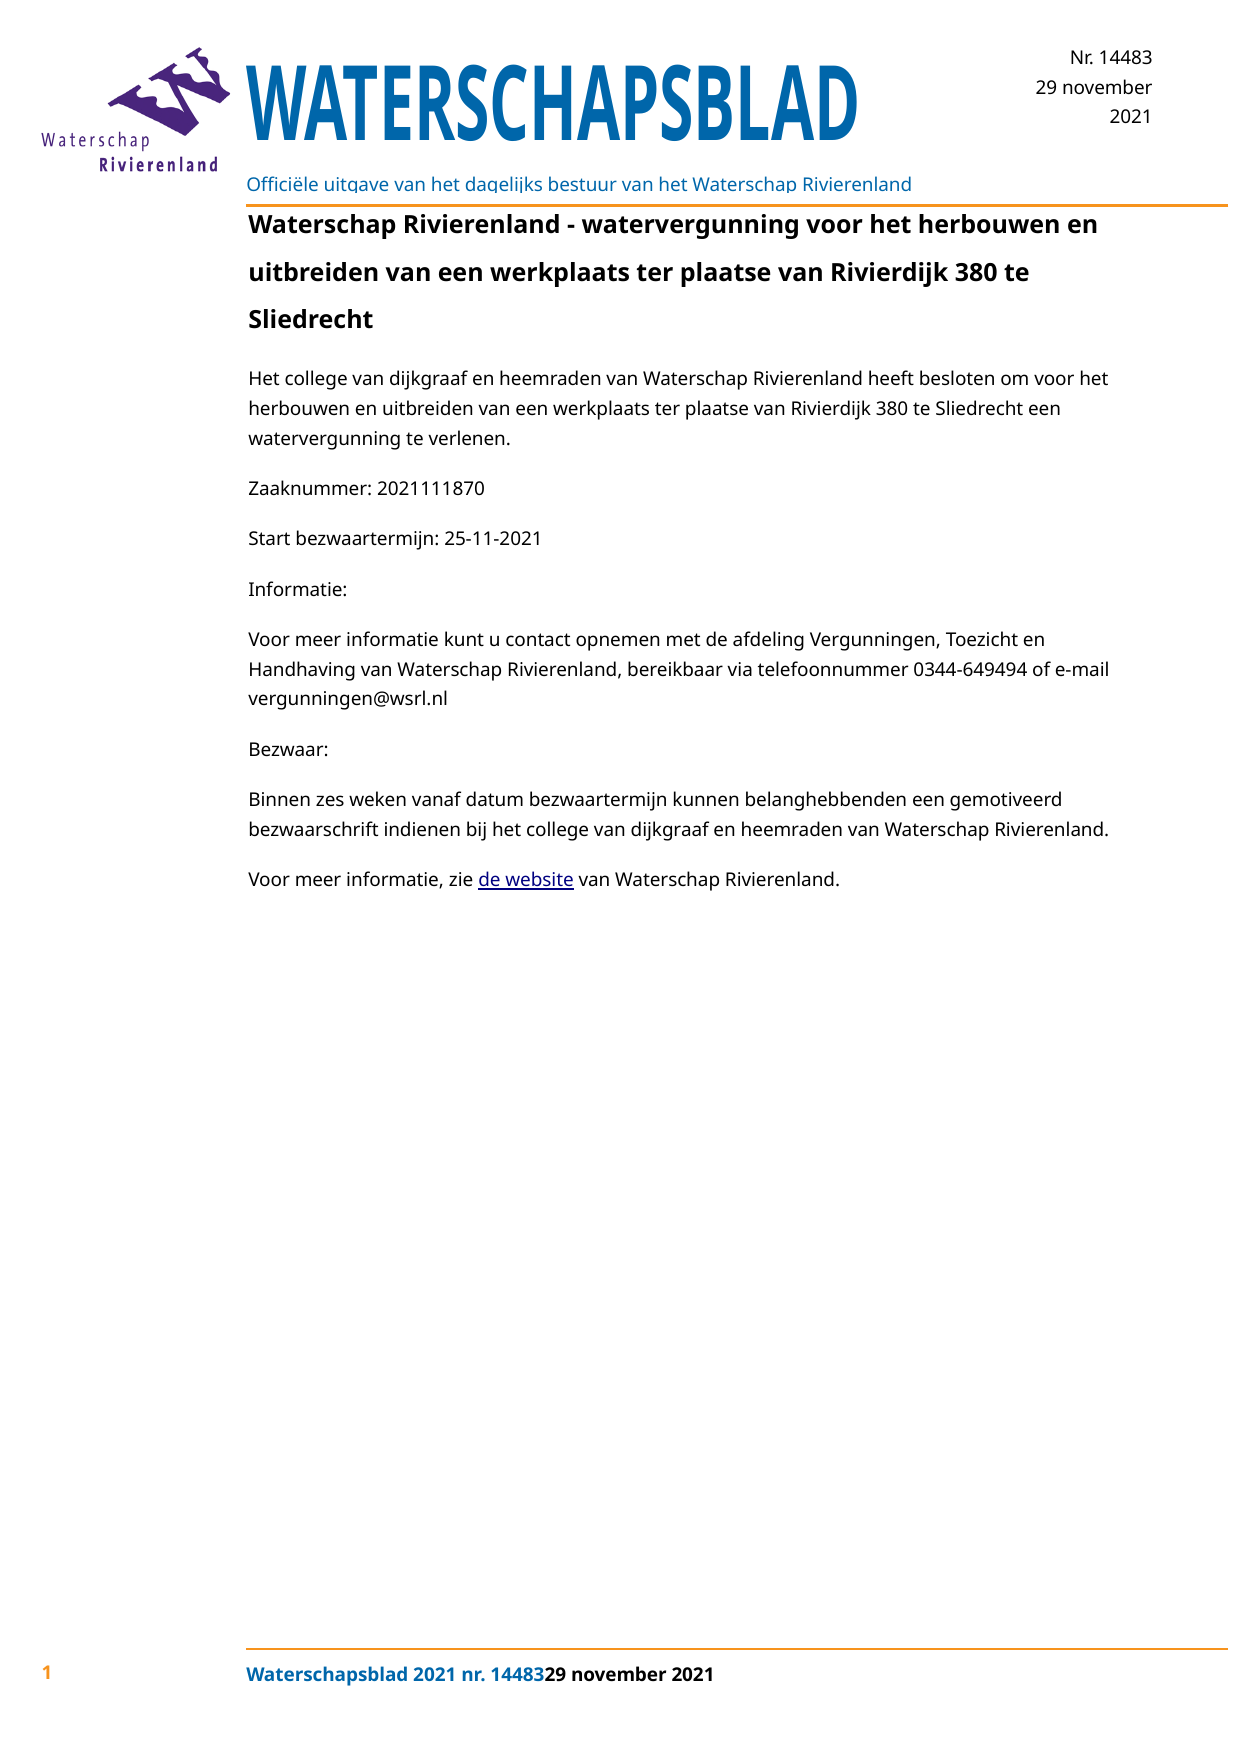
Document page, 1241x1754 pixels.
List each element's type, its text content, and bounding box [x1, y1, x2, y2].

text Voor meer informatie kunt u contact opnemen met de afdeling Vergunningen, Toezicht en Handhaving van Waterschap Rivierenland, bereikbaar via telefoonnummer 0344-649494 of e-mail vergunningen@wsrl.nl [248, 626, 1152, 711]
text Zaaknummer: 2021111870 [248, 475, 1152, 501]
text Het college van dijkgraaf en heemraden van Waterschap Rivierenland heeft besloten om voor het herbouwen en uitbreiden van een werkplaats ter plaatse van Rivierdijk 380 te Sliedrecht een watervergunning te verlenen. [248, 366, 1152, 450]
text Start bezwaartermijn: 25-11-2021 [248, 526, 1152, 551]
text Informatie: [248, 576, 1152, 602]
picture [41, 47, 231, 172]
text Binnen zes weken vanaf datum bezwaartermijn kunnen belanghebbenden een gemotiveerd bezwaarschrift indienen bij het college van dijkgraaf en heemraden van Waterschap Rivierenland. [248, 786, 1152, 842]
text Voor meer informatie, zie de website van Waterschap Rivierenland. [248, 866, 1152, 892]
text Bezwaar: [248, 736, 1152, 762]
text Waterschap Rivierenland - watervergunning voor het herbouwen en uitbreiden van een werkplaats ter plaatse van Rivierdijk 380 te Sliedrecht [248, 207, 1152, 336]
